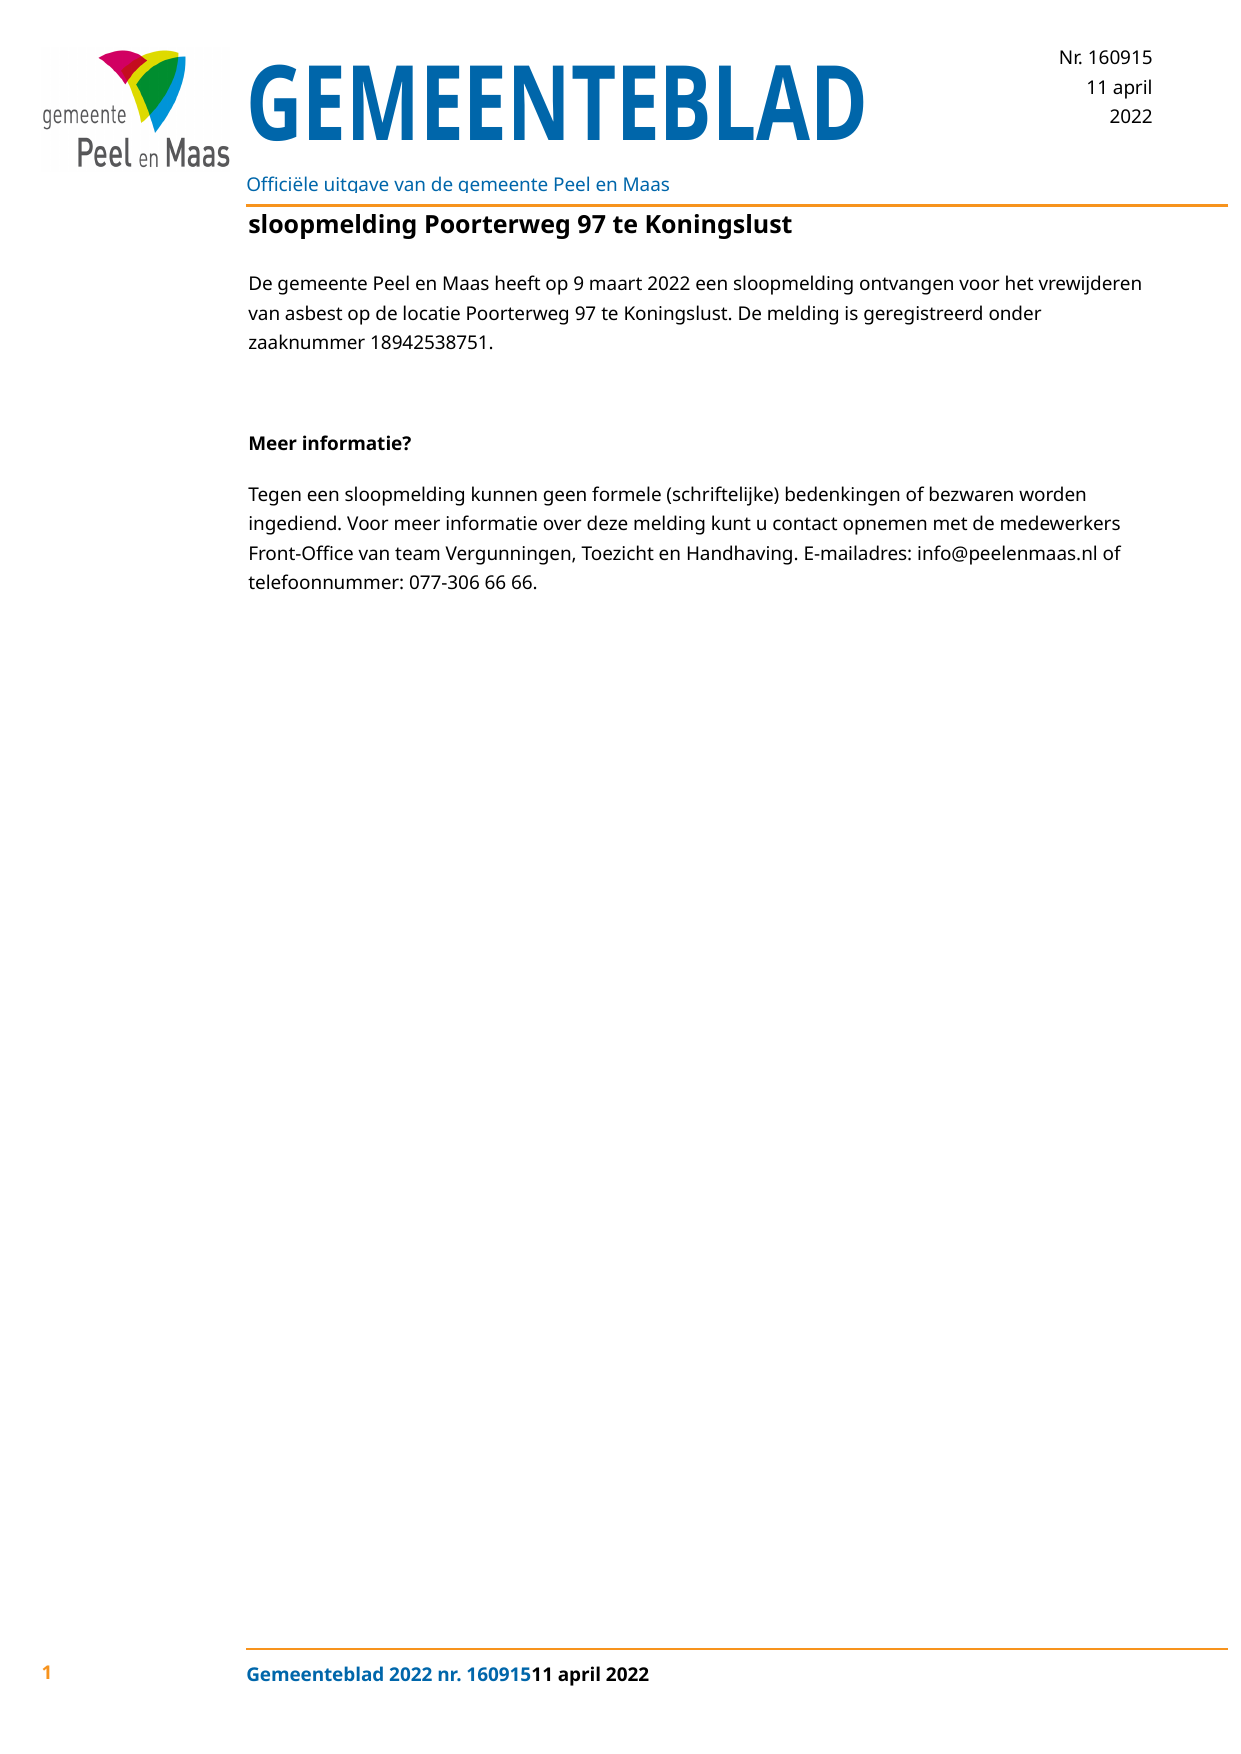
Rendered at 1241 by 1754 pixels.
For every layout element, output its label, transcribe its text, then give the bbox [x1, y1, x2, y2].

text Meer informatie? [248, 430, 1152, 456]
text De gemeente Peel en Maas heeft op 9 maart 2022 een sloopmelding ontvangen voor het vrewijderen van asbest op de locatie Poorterweg 97 te Koningslust. De melding is geregistreerd onder zaaknummer 18942538751. [248, 270, 1152, 355]
text Tegen een sloopmelding kunnen geen formele (schriftelijke) bedenkingen of bezwaren worden ingediend. Voor meer informatie over deze melding kunt u contact opnemen met de medewerkers Front-Office van team Vergunningen, Toezicht en Handhaving. E-mailadres: info@peelenmaas.nl of telefoonnummer: 077-306 66 66. [248, 481, 1152, 595]
picture [41, 47, 231, 172]
text sloopmelding Poorterweg 97 te Koningslust [248, 207, 1152, 241]
